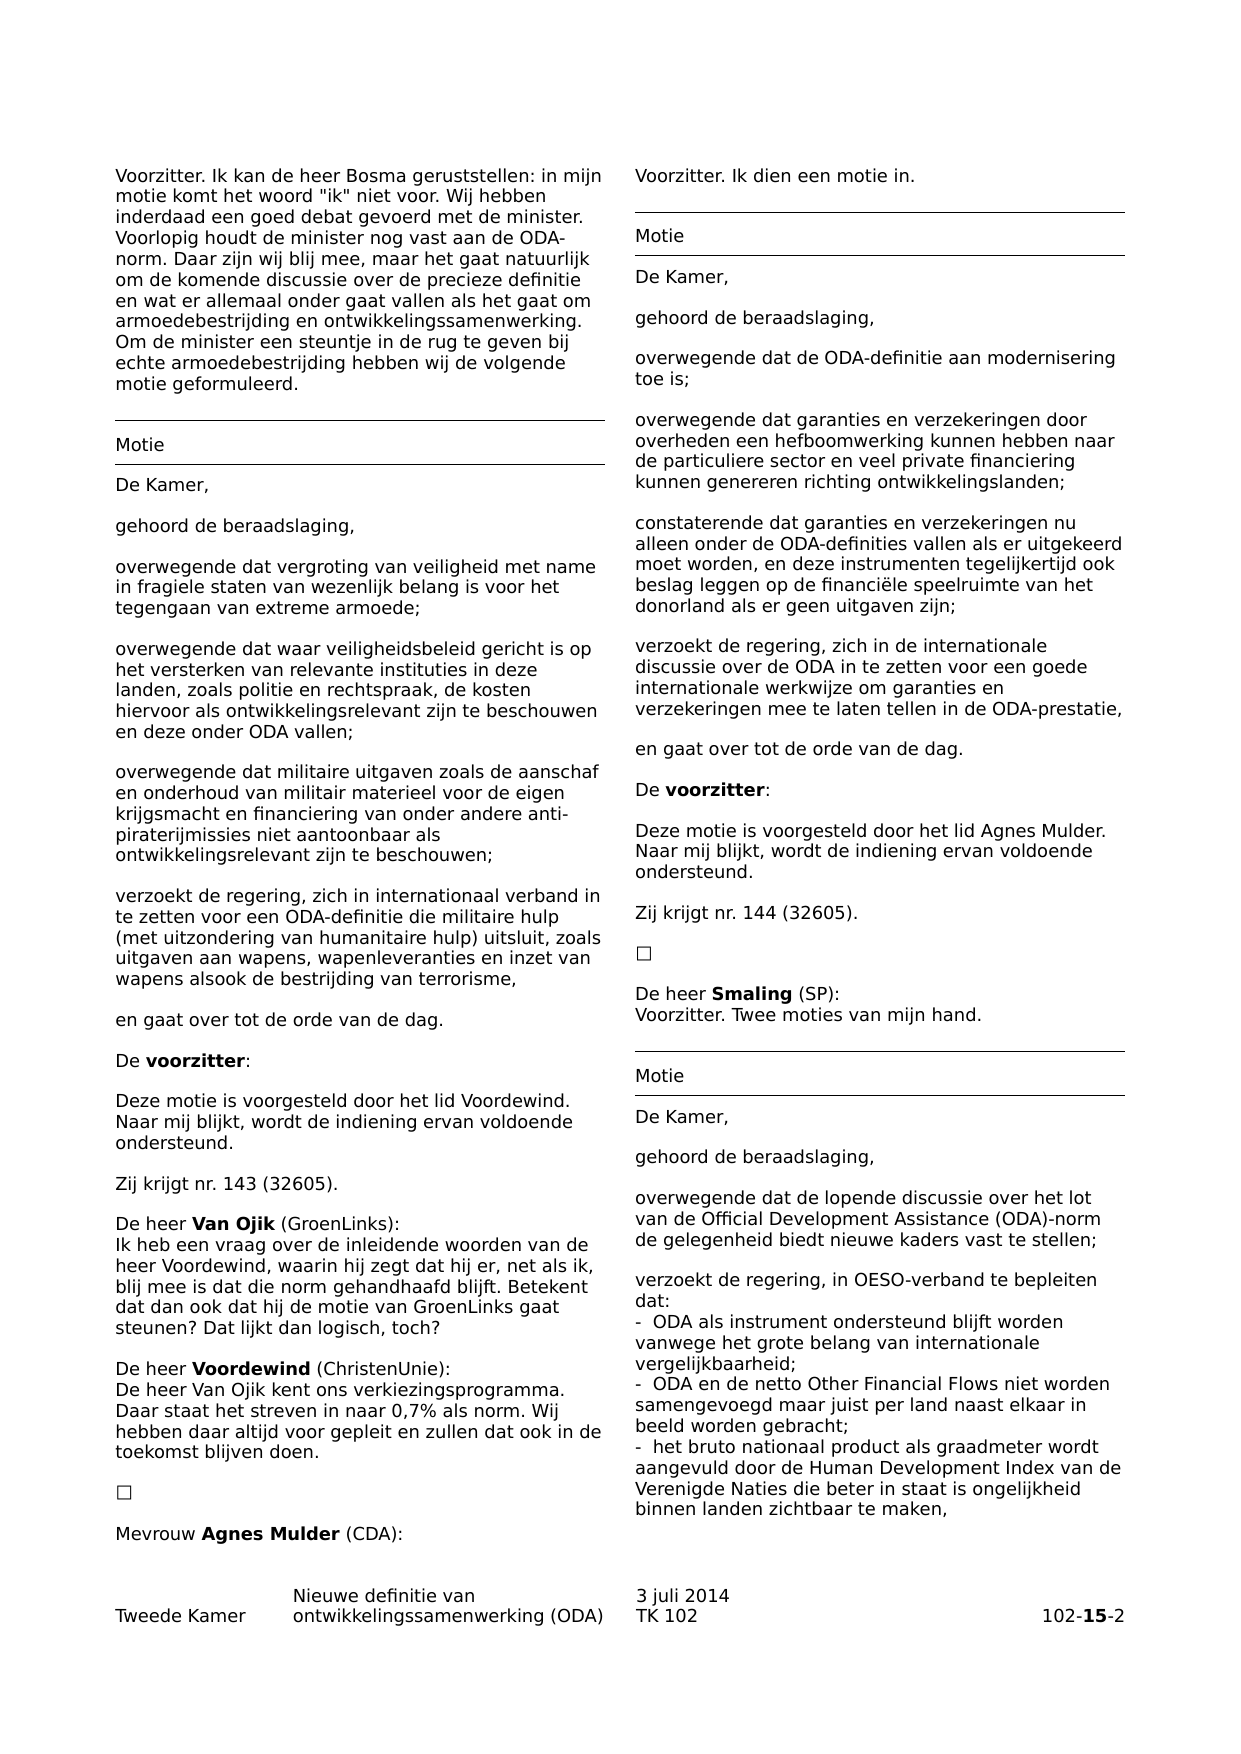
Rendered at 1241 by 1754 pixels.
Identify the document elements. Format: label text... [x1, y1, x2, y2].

text De heer Van Ojik kent ons verkiezingsprogramma. Daar staat het streven in naar 0,7% als norm. Wij hebben daar altijd voor gepleit en zullen dat ook in de toekomst blijven doen. [115, 1380, 605, 1463]
list ODA en de netto Other Financial Flows niet worden samengevoegd maar juist per land naast elkaar in beeld worden gebracht; [635, 1374, 1125, 1437]
text De heer Smaling (SP): [635, 984, 1125, 1005]
text overwegende dat de lopende discussie over het lot van de Official Development Assistance (ODA)-norm de gelegenheid biedt nieuwe kaders vast te stellen; [635, 1188, 1125, 1250]
text en gaat over tot de orde van de dag. [115, 1010, 605, 1030]
text Voorzitter. Ik kan de heer Bosma geruststellen: in mijn motie komt het woord "ik" niet voor. Wij hebben inderdaad een goed debat gevoerd met de minister. Voorlopig houdt de minister nog vast aan de ODA-norm. Daar zijn wij blij mee, maar het gaat natuurlijk om de komende discussie over de precieze definitie en wat er allemaal onder gaat vallen als het gaat om armoedebestrijding en ontwikkelingssamenwerking. Om de minister een steuntje in de rug te geven bij echte armoedebestrijding hebben wij de volgende motie geformuleerd. [115, 165, 605, 394]
text Mevrouw Agnes Mulder (CDA): [115, 1524, 605, 1544]
text Deze motie is voorgesteld door het lid Agnes Mulder. Naar mij blijkt, wordt de indiening ervan voldoende ondersteund. [635, 821, 1125, 883]
text De Kamer, [115, 475, 605, 496]
text Voorzitter. Ik dien een motie in. [635, 165, 1125, 186]
list ODA als instrument ondersteund blijft worden vanwege het grote belang van internationale vergelijkbaarheid; [635, 1312, 1125, 1374]
text Zij krijgt nr. 144 (32605). [635, 903, 1125, 923]
text Deze motie is voorgesteld door het lid Voordewind. Naar mij blijkt, wordt de indiening ervan voldoende ondersteund. [115, 1091, 605, 1153]
text Motie [115, 434, 605, 455]
text ⬜ [115, 1483, 605, 1504]
text De heer Voordewind (ChristenUnie): [115, 1359, 605, 1380]
text Zij krijgt nr. 143 (32605). [115, 1173, 605, 1194]
text De voorzitter: [635, 780, 1125, 801]
text constaterende dat garanties en verzekeringen nu alleen onder de ODA-definities vallen als er uitgekeerd moet worden, en deze instrumenten tegelijkertijd ook beslag leggen op de financiële speelruimte van het donorland als er geen uitgaven zijn; [635, 513, 1125, 616]
text en gaat over tot de orde van de dag. [635, 739, 1125, 760]
text overwegende dat vergroting van veiligheid met name in fragiele staten van wezenlijk belang is voor het tegengaan van extreme armoede; [115, 557, 605, 619]
text gehoord de beraadslaging, [115, 516, 605, 537]
text De Kamer, [635, 267, 1125, 287]
text De Kamer, [635, 1106, 1125, 1127]
text De heer Van Ojik (GroenLinks): [115, 1214, 605, 1235]
text ⬜ [635, 943, 1125, 964]
text verzoekt de regering, zich in de internationale discussie over de ODA in te zetten voor een goede internationale werkwijze om garanties en verzekeringen mee te laten tellen in de ODA-prestatie, [635, 636, 1125, 719]
text De voorzitter: [115, 1050, 605, 1071]
text overwegende dat de ODA-definitie aan modernisering toe is; [635, 348, 1125, 390]
text gehoord de beraadslaging, [635, 1147, 1125, 1168]
text Motie [635, 1066, 1125, 1086]
text verzoekt de regering, in OESO-verband te bepleiten dat: [635, 1270, 1125, 1312]
text Motie [635, 226, 1125, 247]
text gehoord de beraadslaging, [635, 307, 1125, 328]
text overwegende dat militaire uitgaven zoals de aanschaf en onderhoud van militair materieel voor de eigen krijgsmacht en financiering van onder andere anti-piraterijmissies niet aantoonbaar als ontwikkelingsrelevant zijn te beschouwen; [115, 762, 605, 866]
text overwegende dat garanties en verzekeringen door overheden een hefboomwerking kunnen hebben naar de particuliere sector en veel private financiering kunnen genereren richting ontwikkelingslanden; [635, 410, 1125, 493]
text Voorzitter. Twee moties van mijn hand. [635, 1005, 1125, 1026]
list het bruto nationaal product als graadmeter wordt aangevuld door de Human Development Index van de Verenigde Naties die beter in staat is ongelijkheid binnen landen zichtbaar te maken, [635, 1437, 1125, 1520]
text verzoekt de regering, zich in internationaal verband in te zetten voor een ODA-definitie die militaire hulp (met uitzondering van humanitaire hulp) uitsluit, zoals uitgaven aan wapens, wapenleveranties en inzet van wapens alsook de bestrijding van terrorisme, [115, 886, 605, 990]
text overwegende dat waar veiligheidsbeleid gericht is op het versterken van relevante instituties in deze landen, zoals politie en rechtspraak, de kosten hiervoor als ontwikkelingsrelevant zijn te beschouwen en deze onder ODA vallen; [115, 639, 605, 742]
text Ik heb een vraag over de inleidende woorden van de heer Voordewind, waarin hij zegt dat hij er, net als ik, blij mee is dat die norm gehandhaafd blijft. Betekent dat dan ook dat hij de motie van GroenLinks gaat steunen? Dat lijkt dan logisch, toch? [115, 1235, 605, 1339]
